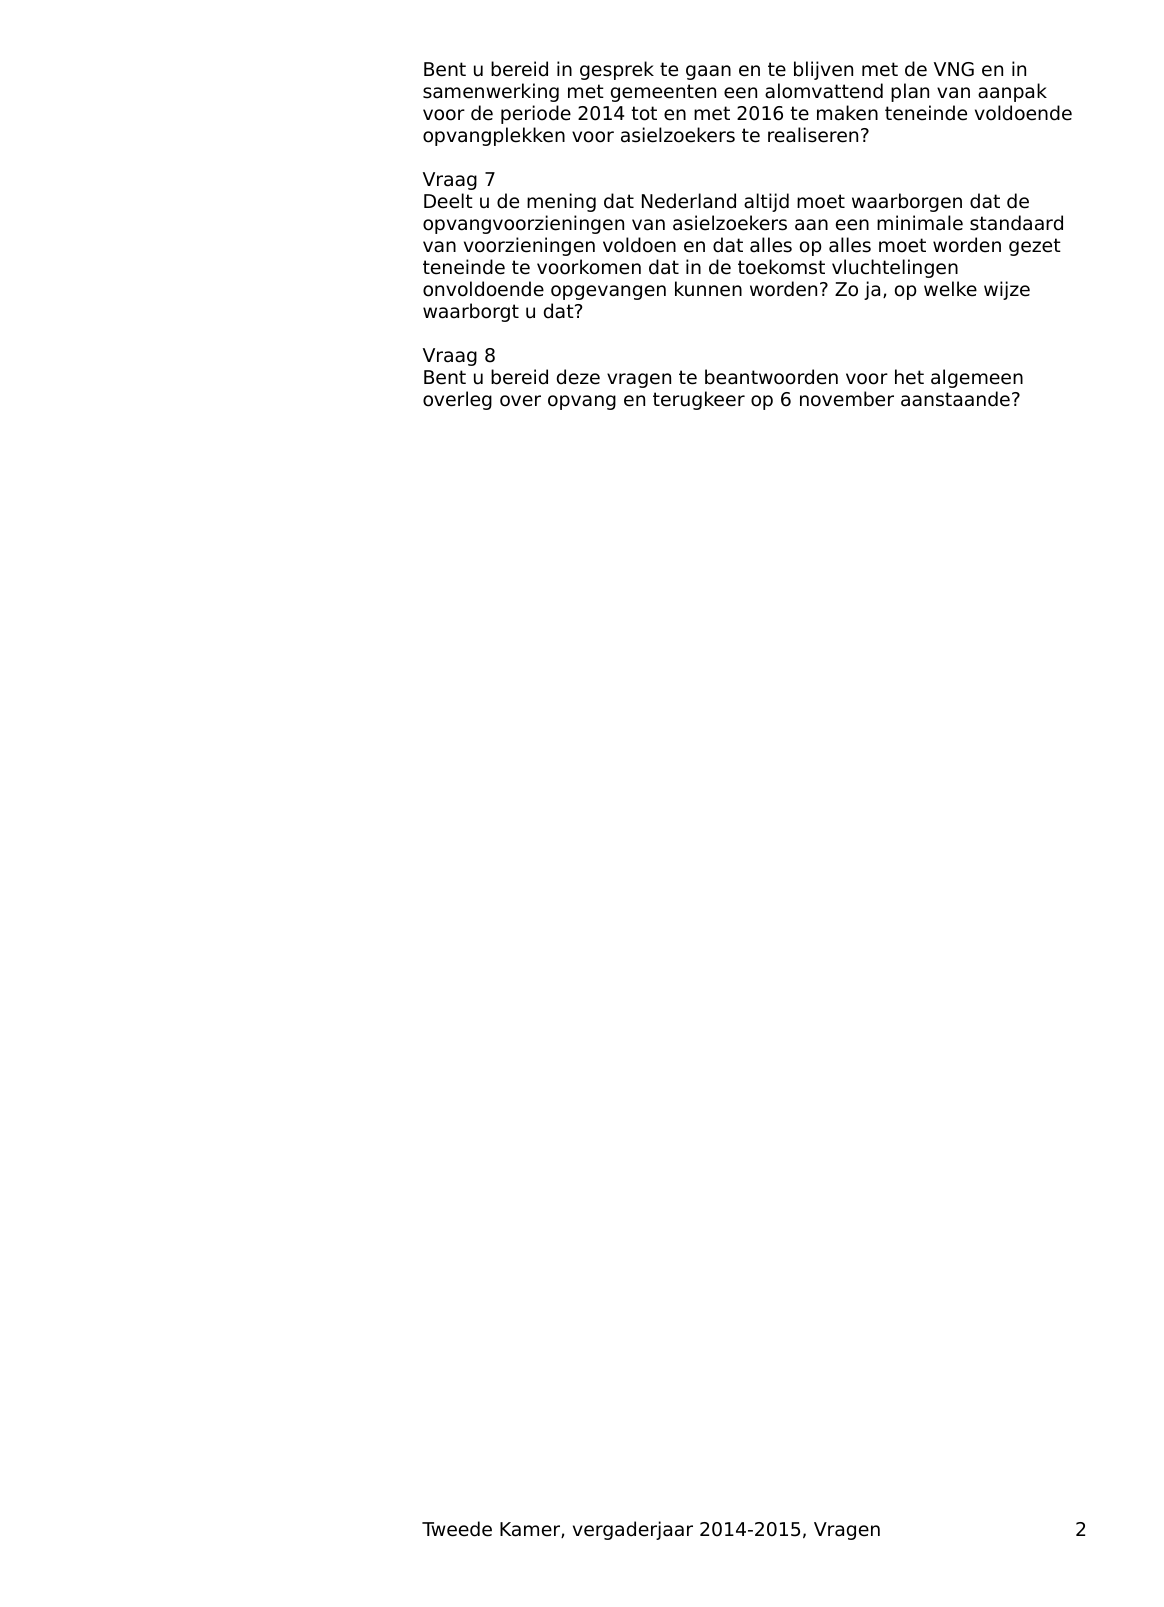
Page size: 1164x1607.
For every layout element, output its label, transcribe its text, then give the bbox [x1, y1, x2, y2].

text Deelt u de mening dat Nederland altijd moet waarborgen dat de opvangvoorzieningen van asielzoekers aan een minimale standaard van voorzieningen voldoen en dat alles op alles moet worden gezet teneinde te voorkomen dat in de toekomst vluchtelingen onvoldoende opgevangen kunnen worden? Zo ja, op welke wijze waarborgt u dat? [422, 191, 1087, 323]
text Bent u bereid in gesprek te gaan en te blijven met de VNG en in samenwerking met gemeenten een alomvattend plan van aanpak voor de periode 2014 tot en met 2016 te maken teneinde voldoende opvangplekken voor asielzoekers te realiseren? [422, 59, 1087, 147]
text Vraag 8 [422, 345, 1087, 367]
text Vraag 7 [422, 169, 1087, 191]
text Bent u bereid deze vragen te beantwoorden voor het algemeen overleg over opvang en terugkeer op 6 november aanstaande? [422, 367, 1087, 411]
